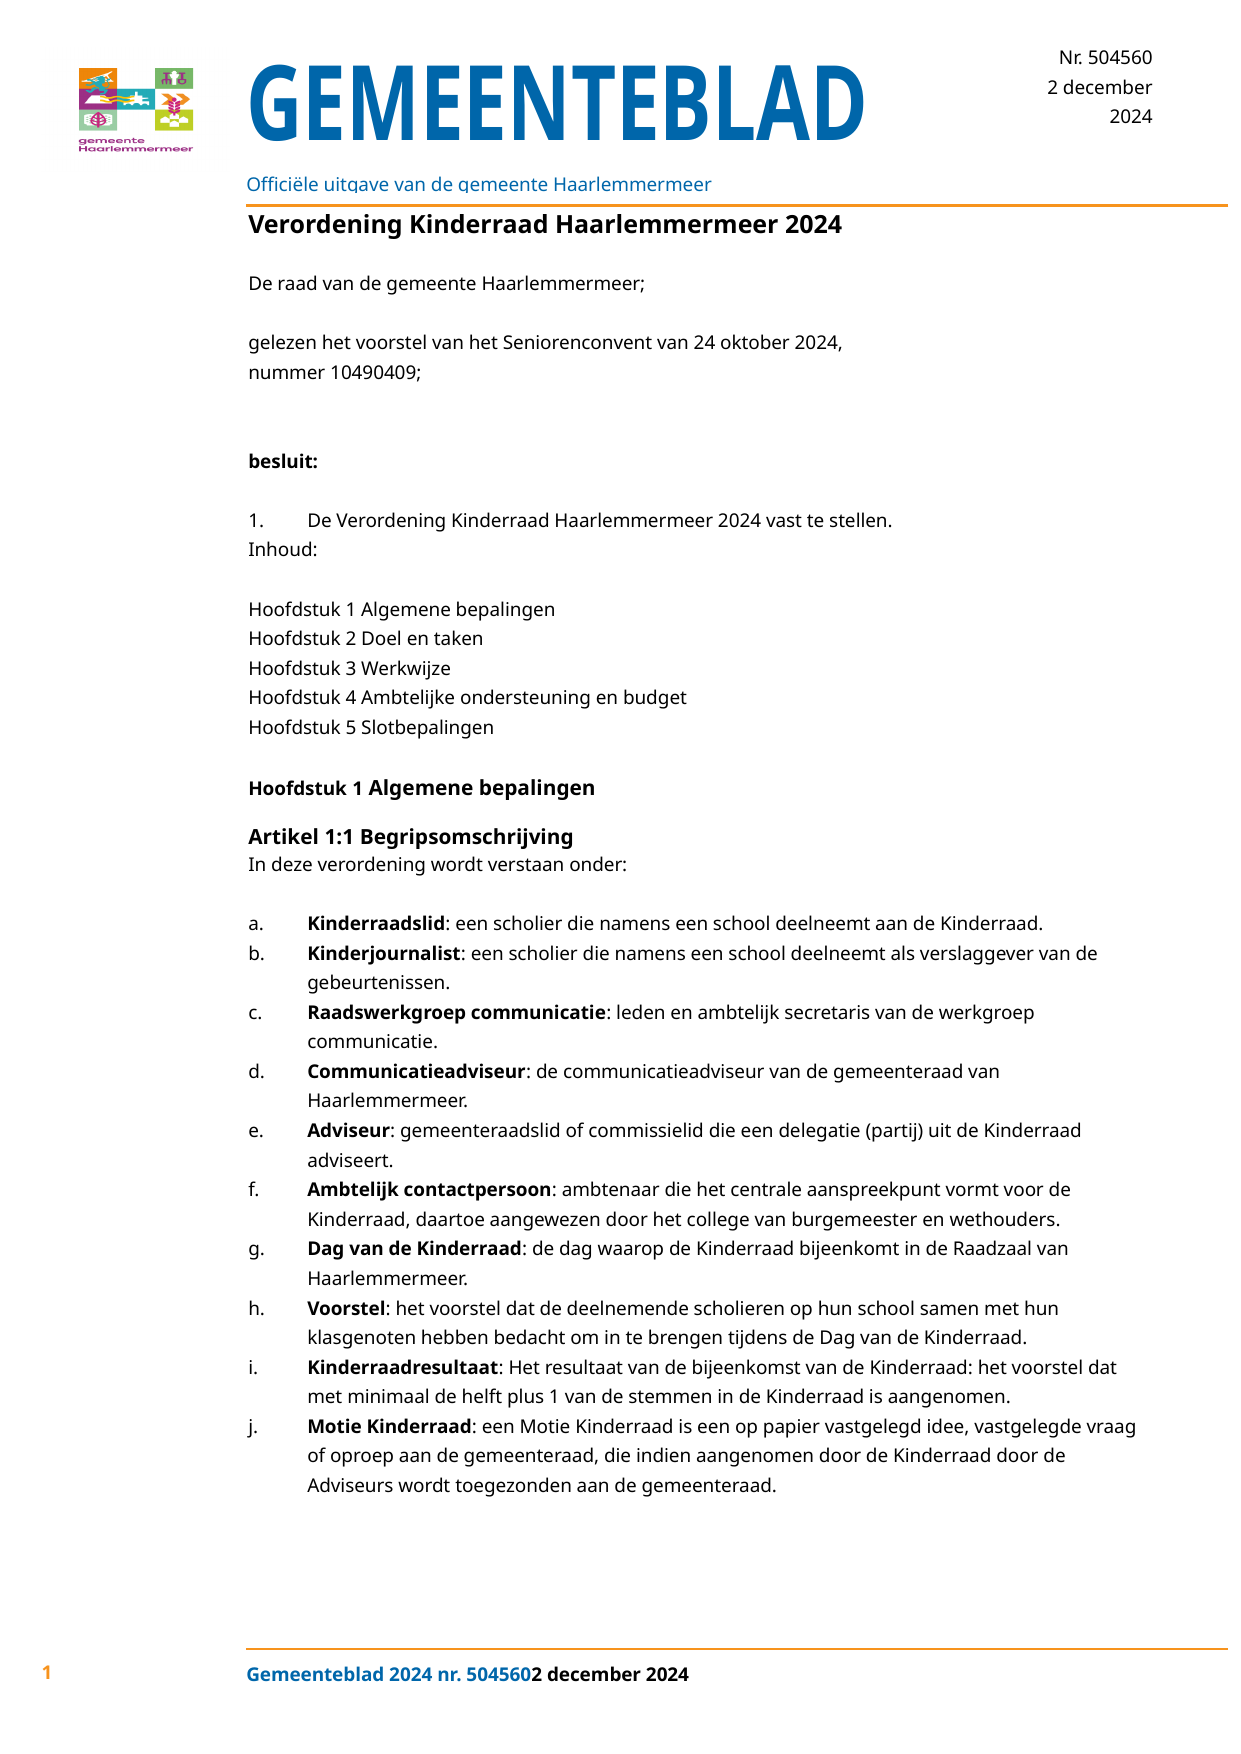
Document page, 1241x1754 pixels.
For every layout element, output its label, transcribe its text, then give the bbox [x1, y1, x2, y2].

text Hoofdstuk 4 Ambtelijke ondersteuning en budget [248, 684, 1152, 710]
picture [41, 47, 231, 172]
text besluit: [248, 448, 1152, 473]
text De raad van de gemeente Haarlemmermeer; [248, 270, 1152, 296]
list Kinderraadresultaat: Het resultaat van de bijeenkomst van de Kinderraad: het voorstel dat met minimaal de helft plus 1 van de stemmen in de Kinderraad is aangenomen. [248, 1354, 1152, 1409]
list Ambtelijk contactpersoon: ambtenaar die het centrale aanspreekpunt vormt voor de Kinderraad, daartoe aangewezen door het college van burgemeester en wethouders. [248, 1176, 1152, 1232]
text In deze verordening wordt verstaan onder: [248, 851, 1152, 877]
text Inhoud: [248, 537, 1152, 562]
text gelezen het voorstel van het Seniorenconvent van 24 oktober 2024, [248, 329, 1152, 355]
list Adviseur: gemeenteraadslid of commissielid die een delegatie (partij) uit de Kinderraad adviseert. [248, 1117, 1152, 1172]
list Voorstel: het voorstel dat de deelnemende scholieren op hun school samen met hun klasgenoten hebben bedacht om in te brengen tijdens de Dag van de Kinderraad. [248, 1295, 1152, 1350]
text nummer 10490409; [248, 359, 1152, 385]
text Verordening Kinderraad Haarlemmermeer 2024 [248, 207, 1152, 241]
list Raadswerkgroep communicatie: leden en ambtelijk secretaris van de werkgroep communicatie. [248, 999, 1152, 1054]
list Communicatieadviseur: de communicatieadviseur van de gemeenteraad van Haarlemmermeer. [248, 1058, 1152, 1113]
text Hoofdstuk 1 Algemene bepalingen [248, 773, 1152, 802]
text Artikel 1:1 Begripsomschrijving [248, 822, 1152, 851]
text Hoofdstuk 1 Algemene bepalingen [248, 596, 1152, 621]
text Hoofdstuk 5 Slotbepalingen [248, 714, 1152, 740]
text Hoofdstuk 2 Doel en taken [248, 625, 1152, 651]
list Motie Kinderraad: een Motie Kinderraad is een op papier vastgelegd idee, vastgelegde vraag of oproep aan de gemeenteraad, die indien aangenomen door de Kinderraad door de Adviseurs wordt toegezonden aan de gemeenteraad. [248, 1413, 1152, 1498]
text Hoofdstuk 3 Werkwijze [248, 655, 1152, 681]
list Kinderjournalist: een scholier die namens een school deelneemt als verslaggever van de gebeurtenissen. [248, 940, 1152, 995]
list De Verordening Kinderraad Haarlemmermeer 2024 vast te stellen. [248, 507, 1152, 533]
list Kinderraadslid: een scholier die namens een school deelneemt aan de Kinderraad. [248, 910, 1152, 936]
list Dag van de Kinderraad: de dag waarop de Kinderraad bijeenkomt in de Raadzaal van Haarlemmermeer. [248, 1236, 1152, 1291]
